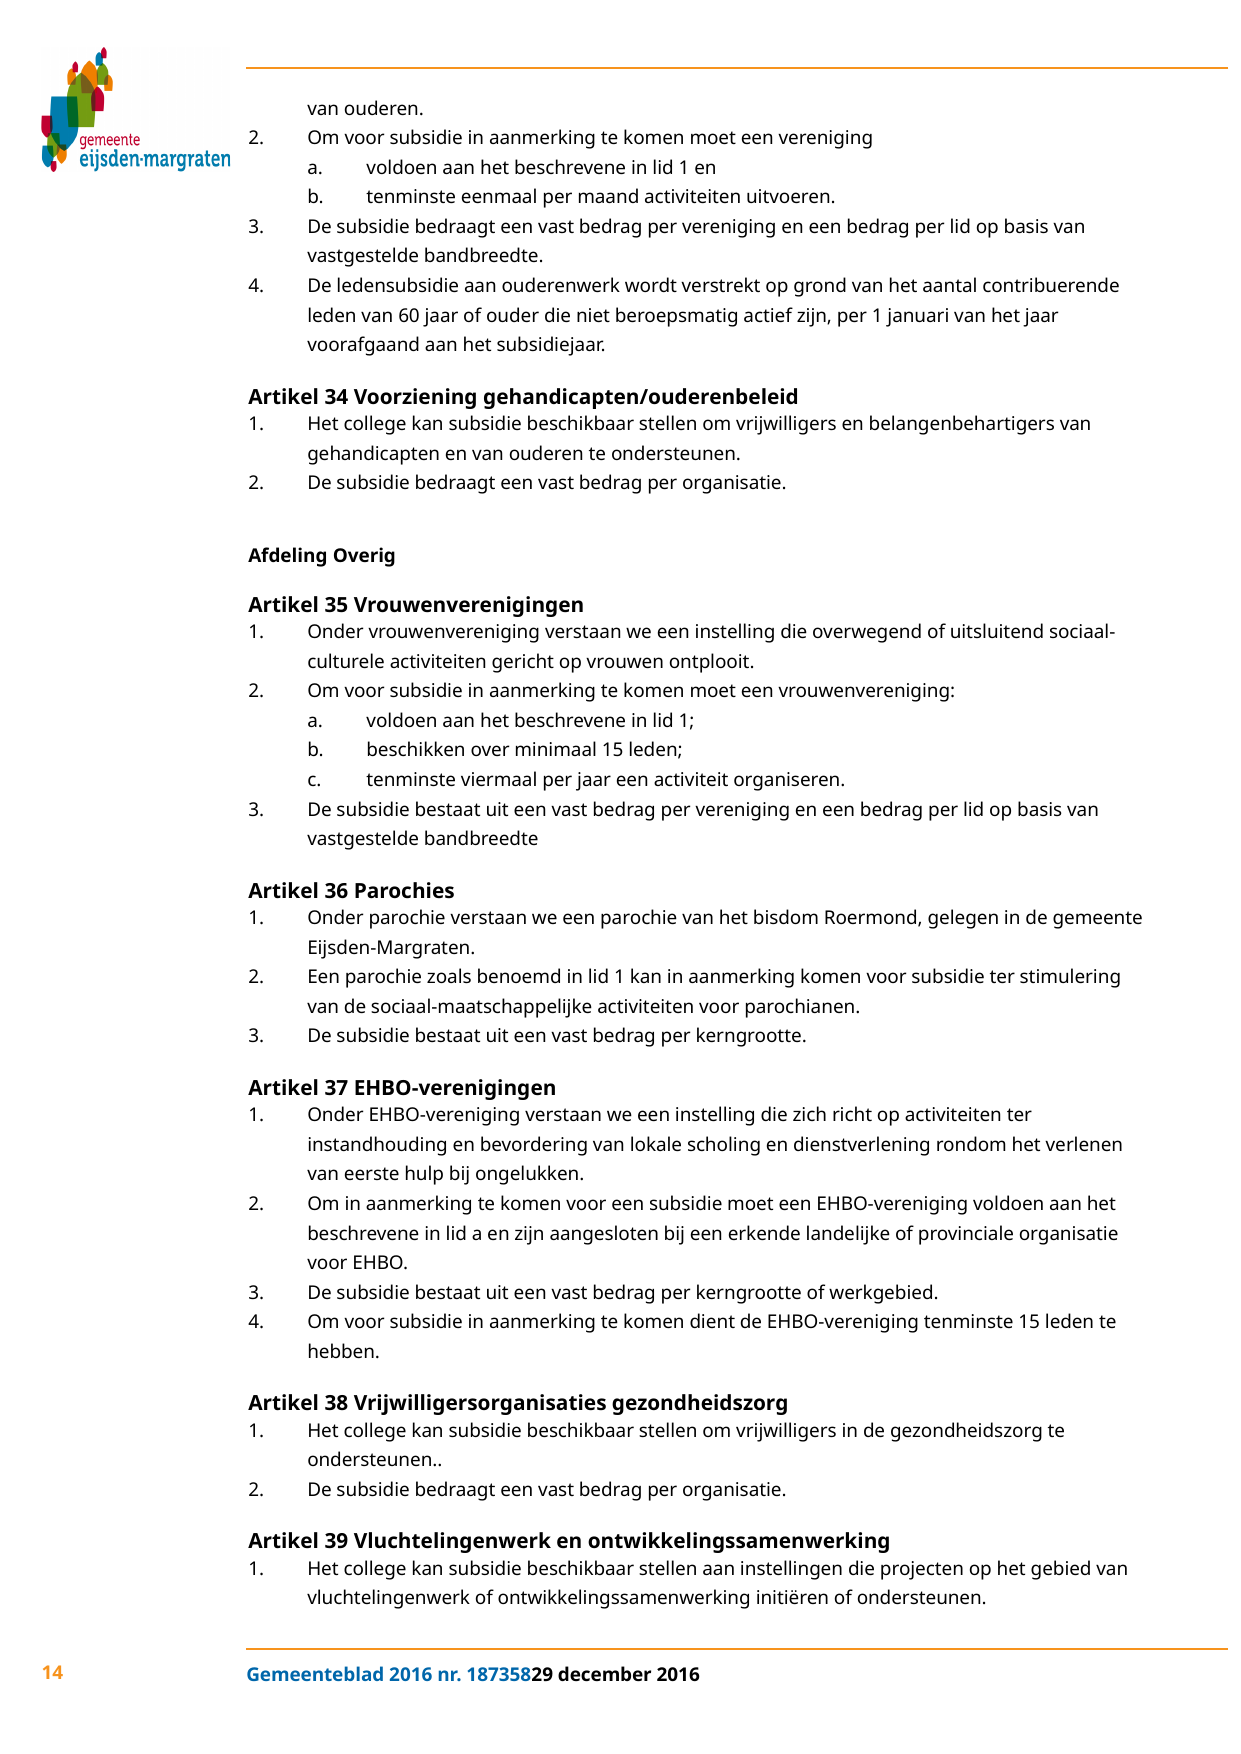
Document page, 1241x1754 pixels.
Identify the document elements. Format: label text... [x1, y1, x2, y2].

list tenminste viermaal per jaar een activiteit organiseren. [307, 766, 1152, 792]
list Het college kan subsidie beschikbaar stellen om vrijwilligers en belangenbehartigers van gehandicapten en van ouderen te ondersteunen. [248, 410, 1152, 466]
text Artikel 34 Voorziening gehandicapten/ouderenbeleid [248, 382, 1152, 410]
picture [41, 47, 231, 172]
text Artikel 37 EHBO-verenigingen [248, 1073, 1152, 1101]
list De ledensubsidie aan ouderenwerk wordt verstrekt op grond van het aantal contribuerende leden van 60 jaar of ouder die niet beroepsmatig actief zijn, per 1 januari van het jaar voorafgaand aan het subsidiejaar. [248, 272, 1152, 357]
list voldoen aan het beschrevene in lid 1 en [307, 154, 1152, 180]
list van ouderen. [248, 95, 1152, 121]
list De subsidie bestaat uit een vast bedrag per kerngrootte of werkgebied. [248, 1279, 1152, 1305]
text Artikel 35 Vrouwenverenigingen [248, 590, 1152, 618]
list De subsidie bestaat uit een vast bedrag per vereniging en een bedrag per lid op basis van vastgestelde bandbreedte [248, 796, 1152, 851]
list De subsidie bestaat uit een vast bedrag per kerngrootte. [248, 1023, 1152, 1048]
list Onder parochie verstaan we een parochie van het bisdom Roermond, gelegen in de gemeente Eijsden-Margraten. [248, 904, 1152, 959]
list Om voor subsidie in aanmerking te komen moet een vrouwenvereniging: [248, 677, 1152, 703]
list Onder EHBO-vereniging verstaan we een instelling die zich richt op activiteiten ter instandhouding en bevordering van lokale scholing en dienstverlening rondom het verlenen van eerste hulp bij ongelukken. [248, 1101, 1152, 1186]
text Artikel 39 Vluchtelingenwerk en ontwikkelingssamenwerking [248, 1527, 1152, 1555]
list De subsidie bedraagt een vast bedrag per organisatie. [248, 1476, 1152, 1502]
text Afdeling Overig [248, 541, 1152, 569]
list Een parochie zoals benoemd in lid 1 kan in aanmerking komen voor subsidie ter stimulering van de sociaal-maatschappelijke activiteiten voor parochianen. [248, 963, 1152, 1019]
list Onder vrouwenvereniging verstaan we een instelling die overwegend of uitsluitend sociaal-culturele activiteiten gericht op vrouwen ontplooit. [248, 618, 1152, 674]
list beschikken over minimaal 15 leden; [307, 737, 1152, 762]
list tenminste eenmaal per maand activiteiten uitvoeren. [307, 183, 1152, 209]
list Het college kan subsidie beschikbaar stellen om vrijwilligers in de gezondheidszorg te ondersteunen.. [248, 1417, 1152, 1472]
list voldoen aan het beschrevene in lid 1; [307, 707, 1152, 733]
text Artikel 38 Vrijwilligersorganisaties gezondheidszorg [248, 1388, 1152, 1417]
list De subsidie bedraagt een vast bedrag per organisatie. [248, 469, 1152, 495]
list Om voor subsidie in aanmerking te komen dient de EHBO-vereniging tenminste 15 leden te hebben. [248, 1308, 1152, 1364]
text Artikel 36 Parochies [248, 876, 1152, 904]
list Om voor subsidie in aanmerking te komen moet een vereniging [248, 124, 1152, 150]
list Om in aanmerking te komen voor een subsidie moet een EHBO-vereniging voldoen aan het beschrevene in lid a en zijn aangesloten bij een erkende landelijke of provinciale organisatie voor EHBO. [248, 1190, 1152, 1275]
list Het college kan subsidie beschikbaar stellen aan instellingen die projecten op het gebied van vluchtelingenwerk of ontwikkelingssamenwerking initiëren of ondersteunen. [248, 1555, 1152, 1610]
list De subsidie bedraagt een vast bedrag per vereniging en een bedrag per lid op basis van vastgestelde bandbreedte. [248, 213, 1152, 268]
